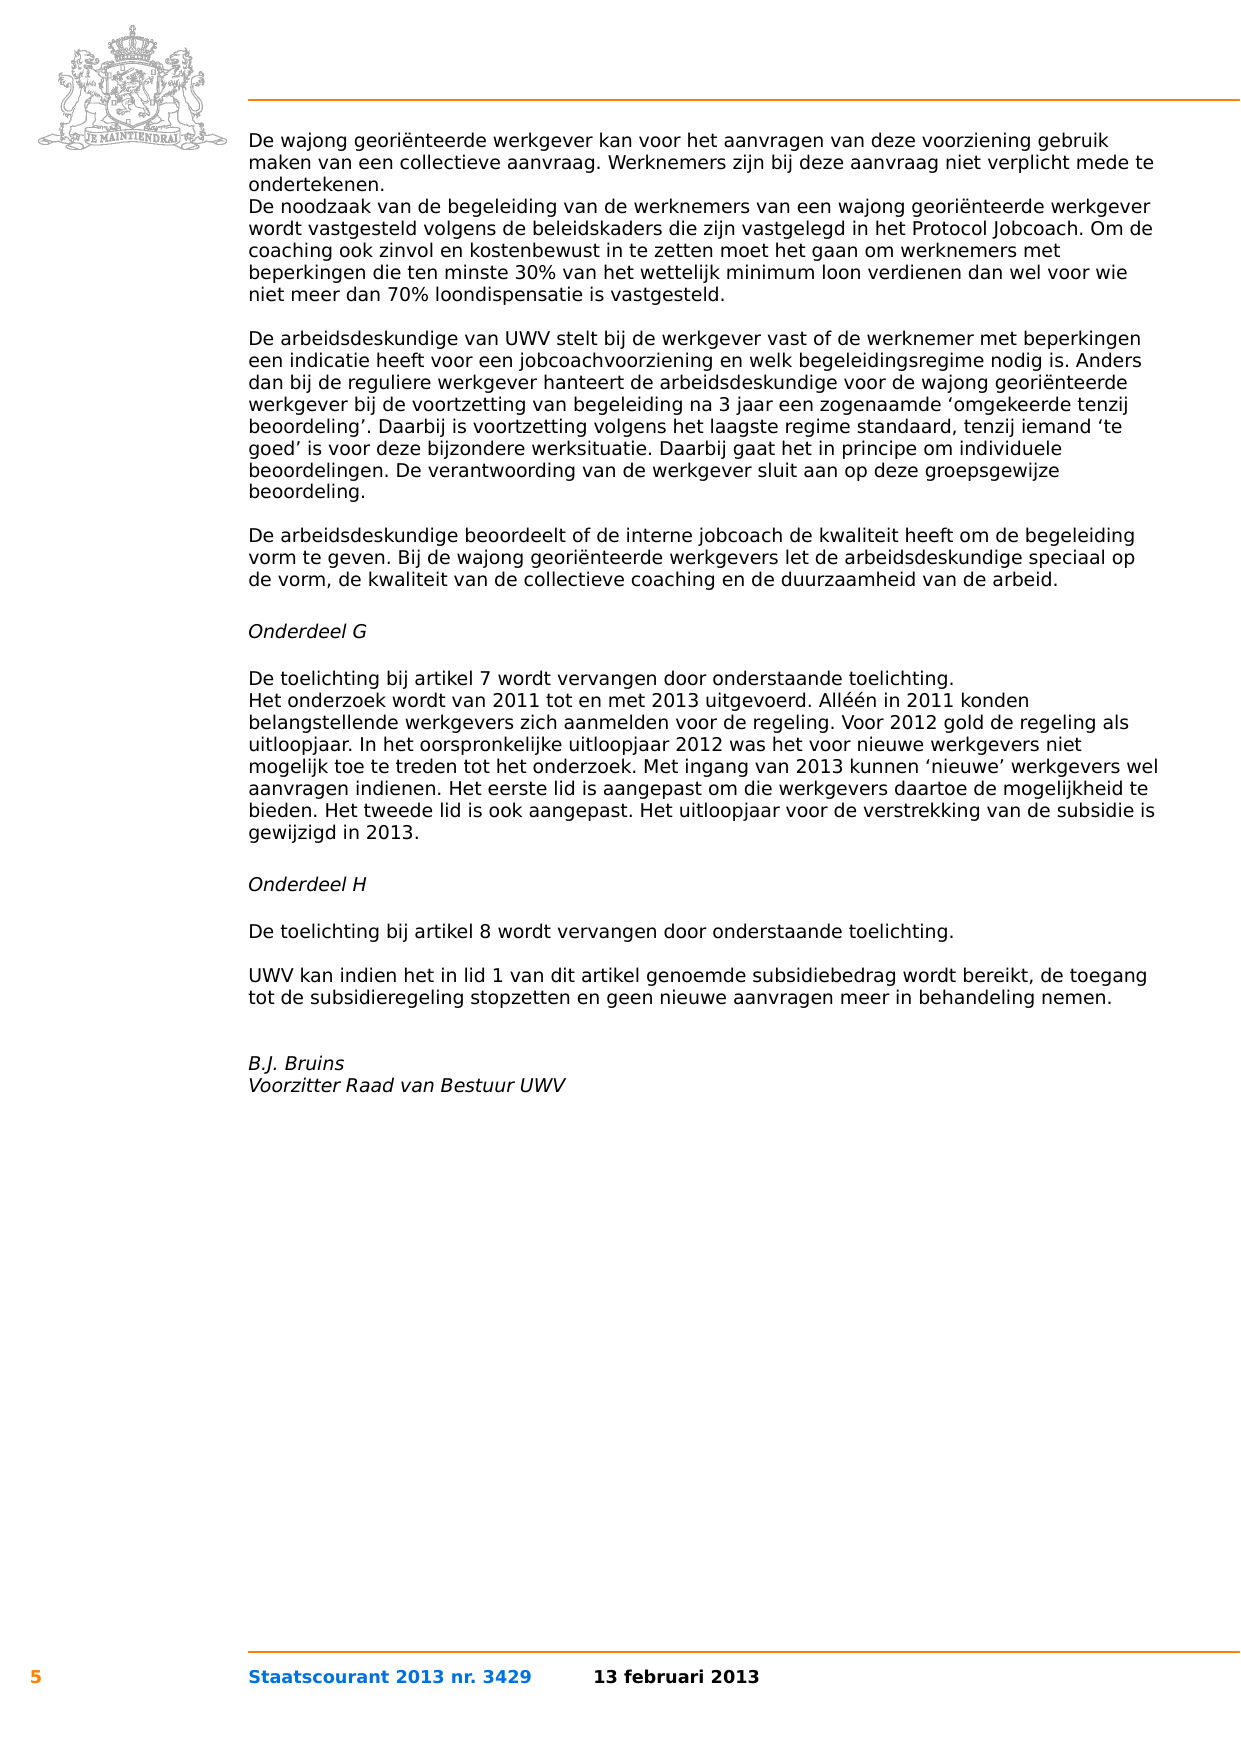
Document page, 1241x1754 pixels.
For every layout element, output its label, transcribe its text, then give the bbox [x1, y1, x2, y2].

subtitle Onderdeel G [248, 621, 1163, 643]
text Het onderzoek wordt van 2011 tot en met 2013 uitgevoerd. Alléén in 2011 konden belangstellende werkgevers zich aanmelden voor de regeling. Voor 2012 gold de regeling als uitloopjaar. In het oorspronkelijke uitloopjaar 2012 was het voor nieuwe werkgevers niet mogelijk toe te treden tot het onderzoek. Met ingang van 2013 kunnen ‘nieuwe’ werkgevers wel aanvragen indienen. Het eerste lid is aangepast om die werkgevers daartoe de mogelijkheid te bieden. Het tweede lid is ook aangepast. Het uitloopjaar voor de verstrekking van de subsidie is gewijzigd in 2013. [248, 690, 1163, 844]
text De arbeidsdeskundige beoordeelt of de interne jobcoach de kwaliteit heeft om de begeleiding vorm te geven. Bij de wajong georiënteerde werkgevers let de arbeidsdeskundige speciaal op de vorm, de kwaliteit van de collectieve coaching en de duurzaamheid van de arbeid. [248, 525, 1163, 591]
text De wajong georiënteerde werkgever kan voor het aanvragen van deze voorziening gebruik maken van een collectieve aanvraag. Werknemers zijn bij deze aanvraag niet verplicht mede te ondertekenen. [248, 130, 1163, 196]
text UWV kan indien het in lid 1 van dit artikel genoemde subsidiebedrag wordt bereikt, de toegang tot de subsidieregeling stopzetten en geen nieuwe aanvragen meer in behandeling nemen. [248, 965, 1163, 1009]
text De toelichting bij artikel 7 wordt vervangen door onderstaande toelichting. [248, 668, 1163, 690]
text De noodzaak van de begeleiding van de werknemers van een wajong georiënteerde werkgever wordt vastgesteld volgens de beleidskaders die zijn vastgelegd in het Protocol Jobcoach. Om de coaching ook zinvol en kostenbewust in te zetten moet het gaan om werknemers met beperkingen die ten minste 30% van het wettelijk minimum loon verdienen dan wel voor wie niet meer dan 70% loondispensatie is vastgesteld. [248, 196, 1163, 306]
text De arbeidsdeskundige van UWV stelt bij de werkgever vast of de werknemer met beperkingen een indicatie heeft voor een jobcoachvoorziening en welk begeleidingsregime nodig is. Anders dan bij de reguliere werkgever hanteert de arbeidsdeskundige voor de wajong georiënteerde werkgever bij de voortzetting van begeleiding na 3 jaar een zogenaamde ‘omgekeerde tenzij beoordeling’. Daarbij is voortzetting volgens het laagste regime standaard, tenzij iemand ‘te goed’ is voor deze bijzondere werksituatie. Daarbij gaat het in principe om individuele beoordelingen. De verantwoording van de werkgever sluit aan op deze groepsgewijze beoordeling. [248, 328, 1163, 503]
text De toelichting bij artikel 8 wordt vervangen door onderstaande toelichting. [248, 921, 1163, 943]
picture [38, 25, 227, 150]
subtitle Onderdeel H [248, 874, 1163, 896]
text B.J. Bruins Voorzitter Raad van Bestuur UWV [248, 1031, 1163, 1097]
